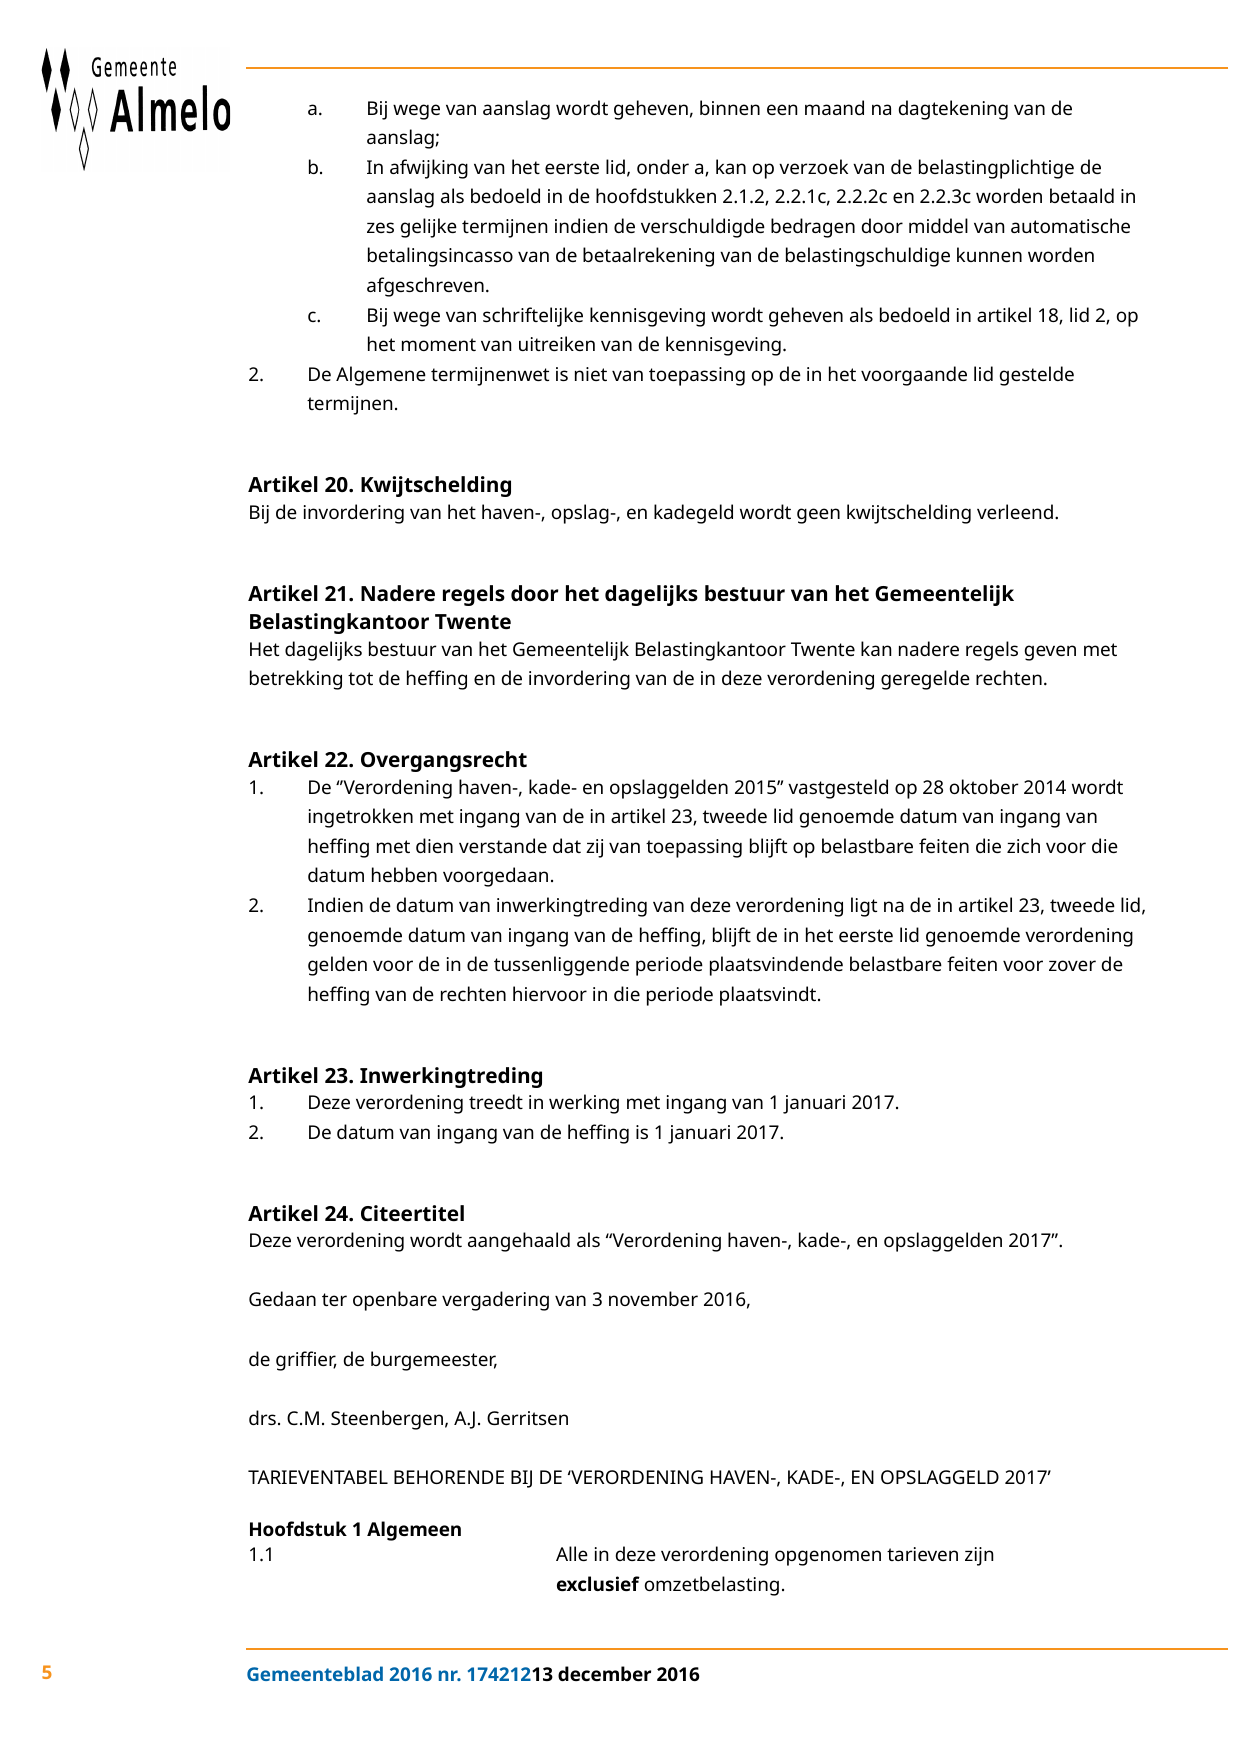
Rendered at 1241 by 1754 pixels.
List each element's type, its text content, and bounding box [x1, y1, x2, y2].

list Deze verordening treedt in werking met ingang van 1 januari 2017. [248, 1089, 1152, 1115]
list In afwijking van het eerste lid, onder a, kan op verzoek van de belastingplichtige de aanslag als bedoeld in de hoofdstukken 2.1.2, 2.2.1c, 2.2.2c en 2.2.3c worden betaald in zes gelijke termijnen indien de verschuldigde bedragen door middel van automatische betalingsincasso van de betaalrekening van de belastingschuldige kunnen worden afgeschreven. [307, 154, 1152, 298]
table_cell [402, 1541, 556, 1597]
text Gedaan ter openbare vergadering van 3 november 2016, [248, 1287, 1152, 1312]
text de griffier, de burgemeester, [248, 1346, 1152, 1372]
table_cell [998, 1516, 1152, 1541]
text Bij de invordering van het haven-, opslag-, en kadegeld wordt geen kwijtschelding verleend. [248, 499, 1152, 525]
text Artikel 23. Inwerkingtreding [248, 1061, 1152, 1089]
list De Algemene termijnenwet is niet van toepassing op de in het voorgaande lid gestelde termijnen. [248, 361, 1152, 416]
text Deze verordening wordt aangehaald als “Verordening haven-, kade-, en opslaggelden 2017”. [248, 1227, 1152, 1253]
list De ‘’Verordening haven-, kade- en opslaggelden 2015’’ vastgesteld op 28 oktober 2014 wordt ingetrokken met ingang van de in artikel 23, tweede lid genoemde datum van ingang van heffing met dien verstande dat zij van toepassing blijft op belastbare feiten die zich voor die datum hebben voorgedaan. [248, 774, 1152, 888]
text Artikel 21. Nadere regels door het dagelijks bestuur van het Gemeentelijk Belastingkantoor Twente [248, 579, 1152, 636]
table_cell 1.1 [248, 1541, 402, 1597]
table_cell [402, 1490, 556, 1516]
table_cell Alle in deze verordening opgenomen tarieven zijn exclusief omzetbelasting. [556, 1541, 998, 1597]
text drs. C.M. Steenbergen, A.J. Gerritsen [248, 1405, 1152, 1431]
table_cell [248, 1490, 402, 1516]
table_header TARIEVENTABEL BEHORENDE BIJ DE ‘VERORDENING HAVEN-, KADE-, EN OPSLAGGELD 2017’ [248, 1464, 1152, 1490]
picture [41, 47, 231, 172]
text Artikel 20. Kwijtschelding [248, 471, 1152, 499]
table_cell [998, 1490, 1152, 1516]
table_cell [556, 1490, 998, 1516]
text Artikel 22. Overgangsrecht [248, 746, 1152, 774]
list Indien de datum van inwerkingtreding van deze verordening ligt na de in artikel 23, tweede lid, genoemde datum van ingang van de heffing, blijft de in het eerste lid genoemde verordening gelden voor de in de tussenliggende periode plaatsvindende belastbare feiten voor zover de heffing van de rechten hiervoor in die periode plaatsvindt. [248, 892, 1152, 1007]
table_cell Hoofdstuk 1 Algemeen [248, 1516, 998, 1541]
list Bij wege van schriftelijke kennisgeving wordt geheven als bedoeld in artikel 18, lid 2, op het moment van uitreiken van de kennisgeving. [307, 302, 1152, 357]
list Bij wege van aanslag wordt geheven, binnen een maand na dagtekening van de aanslag; [307, 95, 1152, 150]
list De datum van ingang van de heffing is 1 januari 2017. [248, 1119, 1152, 1145]
text Het dagelijks bestuur van het Gemeentelijk Belastingkantoor Twente kan nadere regels geven met betrekking tot de heffing en de invordering van de in deze verordening geregelde rechten. [248, 636, 1152, 691]
table_cell [998, 1541, 1152, 1597]
text Artikel 24. Citeertitel [248, 1199, 1152, 1227]
